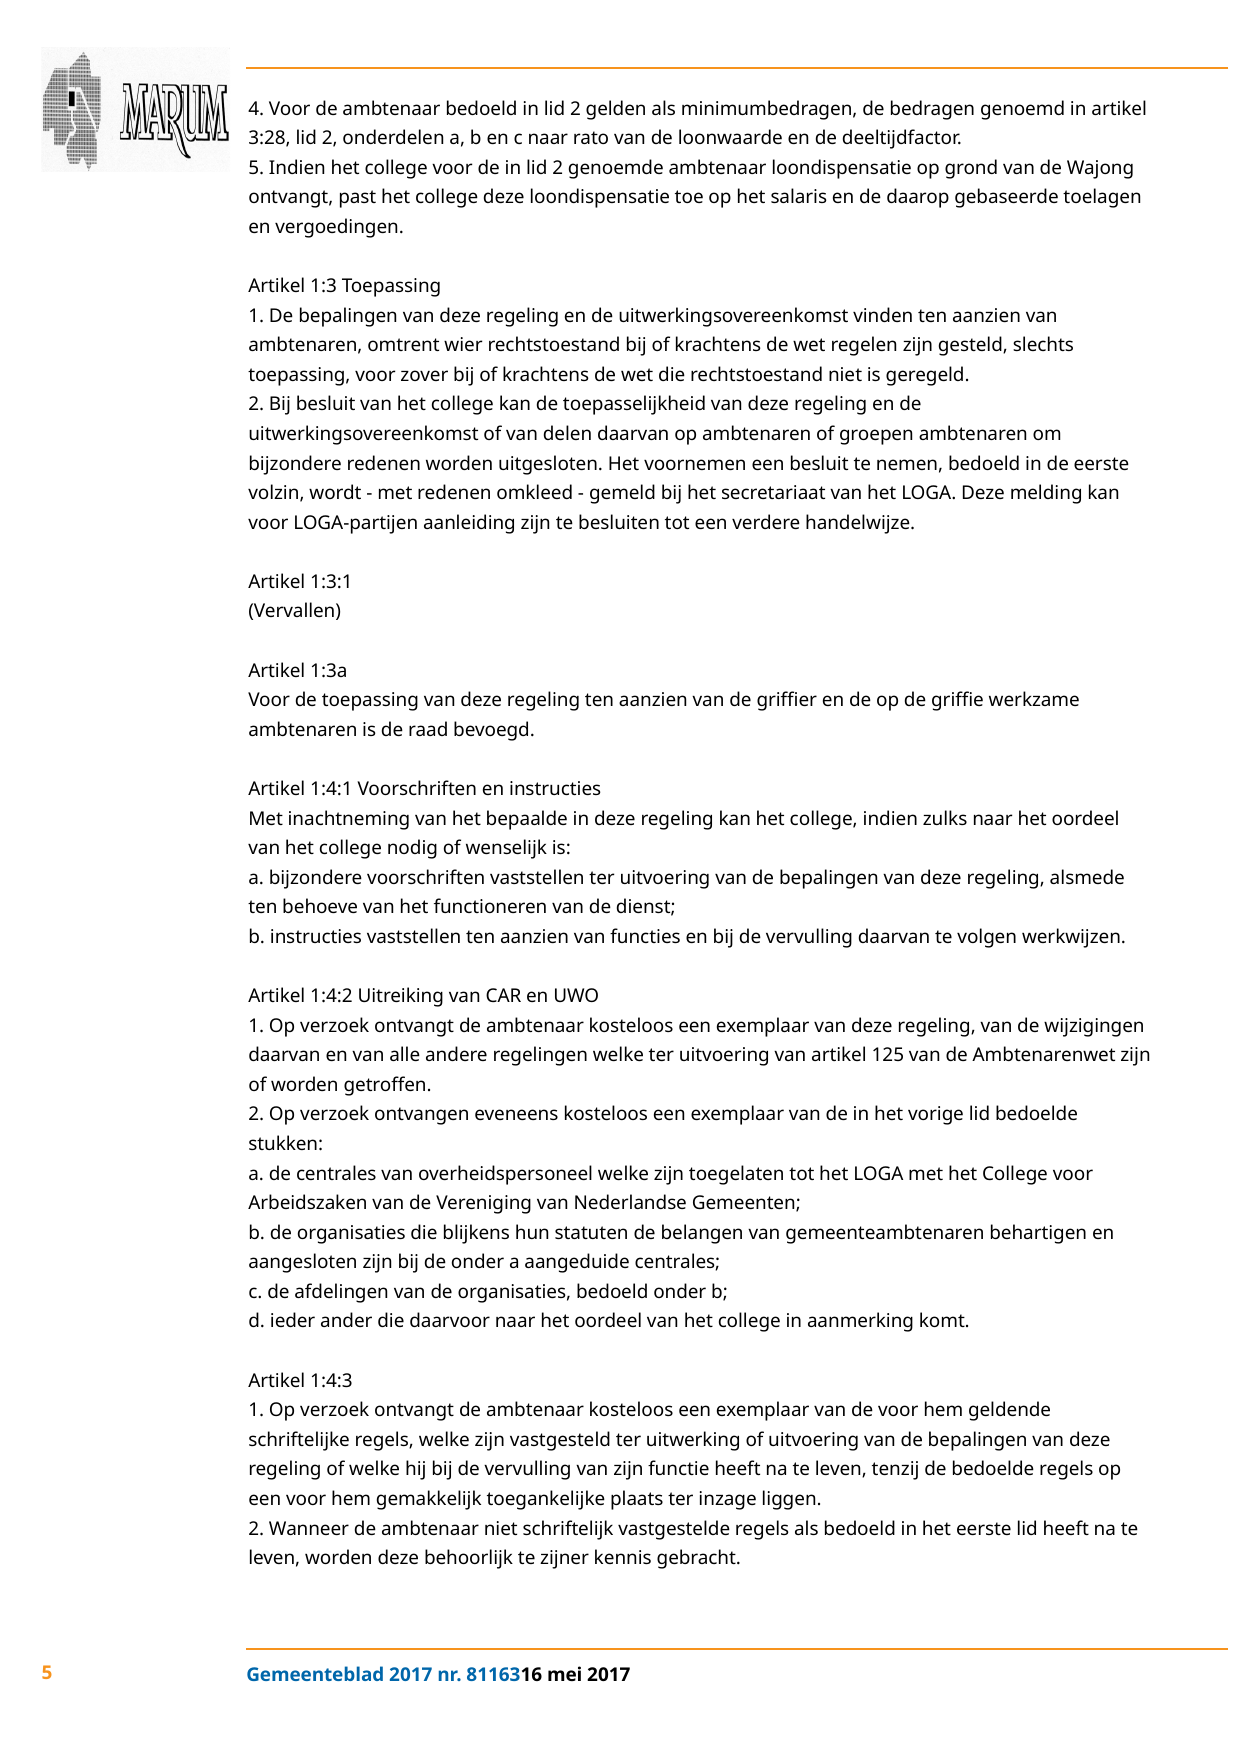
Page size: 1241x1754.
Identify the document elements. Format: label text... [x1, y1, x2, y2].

text Artikel 1:3 Toepassing [248, 272, 1152, 298]
text Artikel 1:4:1 Voorschriften en instructies [248, 775, 1152, 801]
text c. de afdelingen van de organisaties, bedoeld onder b; [248, 1278, 1152, 1304]
text 5. Indien het college voor de in lid 2 genoemde ambtenaar loondispensatie op grond van de Wajong ontvangt, past het college deze loondispensatie toe op het salaris en de daarop gebaseerde toelagen en vergoedingen. [248, 154, 1152, 239]
text d. ieder ander die daarvoor naar het oordeel van het college in aanmerking komt. [248, 1308, 1152, 1333]
text b. de organisaties die blijkens hun statuten de belangen van gemeenteambtenaren behartigen en aangesloten zijn bij de onder a aangeduide centrales; [248, 1219, 1152, 1274]
text 2. Bij besluit van het college kan de toepasselijkheid van deze regeling en de uitwerkingsovereenkomst of van delen daarvan op ambtenaren of groepen ambtenaren om bijzondere redenen worden uitgesloten. Het voornemen een besluit te nemen, bedoeld in de eerste volzin, wordt - met redenen omkleed - gemeld bij het secretariaat van het LOGA. Deze melding kan voor LOGA-partijen aanleiding zijn te besluiten tot een verdere handelwijze. [248, 391, 1152, 535]
text 1. De bepalingen van deze regeling en de uitwerkingsovereenkomst vinden ten aanzien van ambtenaren, omtrent wier rechtstoestand bij of krachtens de wet regelen zijn gesteld, slechts toepassing, voor zover bij of krachtens de wet die rechtstoestand niet is geregeld. [248, 302, 1152, 387]
text 2. Wanneer de ambtenaar niet schriftelijk vastgestelde regels als bedoeld in het eerste lid heeft na te leven, worden deze behoorlijk te zijner kennis gebracht. [248, 1515, 1152, 1570]
text Voor de toepassing van deze regeling ten aanzien van de griffier en de op de griffie werkzame ambtenaren is de raad bevoegd. [248, 686, 1152, 742]
text 1. Op verzoek ontvangt de ambtenaar kosteloos een exemplaar van deze regeling, van de wijzigingen daarvan en van alle andere regelingen welke ter uitvoering van artikel 125 van de Ambtenarenwet zijn of worden getroffen. [248, 1012, 1152, 1097]
picture [41, 47, 231, 172]
text Artikel 1:4:2 Uitreiking van CAR en UWO [248, 982, 1152, 1008]
text 1. Op verzoek ontvangt de ambtenaar kosteloos een exemplaar van de voor hem geldende schriftelijke regels, welke zijn vastgesteld ter uitwerking of uitvoering van de bepalingen van deze regeling of welke hij bij de vervulling van zijn functie heeft na te leven, tenzij de bedoelde regels op een voor hem gemakkelijk toegankelijke plaats ter inzage liggen. [248, 1396, 1152, 1511]
text b. instructies vaststellen ten aanzien van functies en bij de vervulling daarvan te volgen werkwijzen. [248, 923, 1152, 949]
text Artikel 1:3a [248, 657, 1152, 683]
text a. de centrales van overheidspersoneel welke zijn toegelaten tot het LOGA met het College voor Arbeidszaken van de Vereniging van Nederlandse Gemeenten; [248, 1160, 1152, 1215]
text (Vervallen) [248, 598, 1152, 623]
text 4. Voor de ambtenaar bedoeld in lid 2 gelden als minimumbedragen, de bedragen genoemd in artikel 3:28, lid 2, onderdelen a, b en c naar rato van de loonwaarde en de deeltijdfactor. [248, 95, 1152, 150]
text Artikel 1:4:3 [248, 1367, 1152, 1393]
text a. bijzondere voorschriften vaststellen ter uitvoering van de bepalingen van deze regeling, alsmede ten behoeve van het functioneren van de dienst; [248, 864, 1152, 919]
text 2. Op verzoek ontvangen eveneens kosteloos een exemplaar van de in het vorige lid bedoelde stukken: [248, 1101, 1152, 1156]
text Met inachtneming van het bepaalde in deze regeling kan het college, indien zulks naar het oordeel van het college nodig of wenselijk is: [248, 805, 1152, 860]
text Artikel 1:3:1 [248, 568, 1152, 594]
